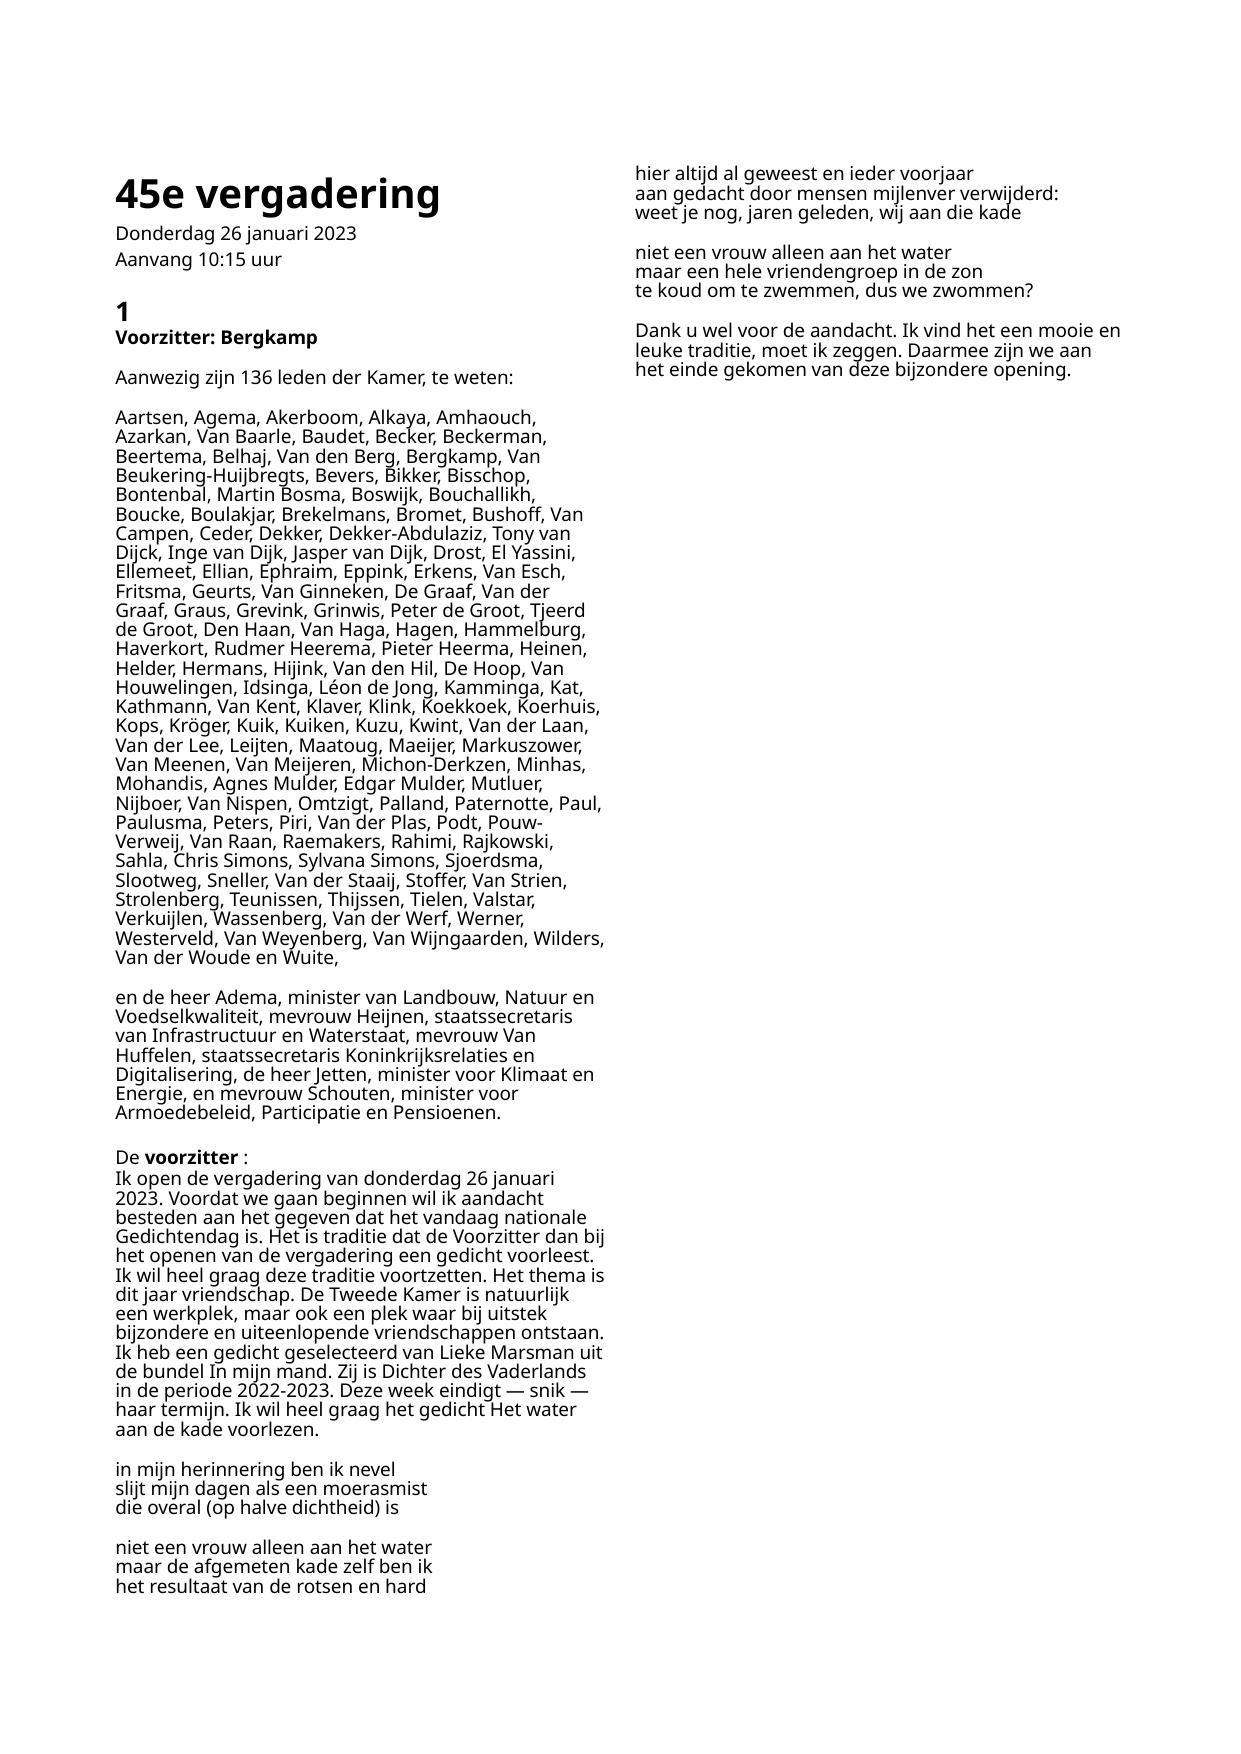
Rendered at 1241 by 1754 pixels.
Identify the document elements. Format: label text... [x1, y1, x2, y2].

text die overal (op halve dichtheid) is [115, 1499, 605, 1518]
text Voorzitter: Bergkamp [115, 329, 605, 348]
text het resultaat van de rotsen en hard [115, 1578, 605, 1597]
text te koud om te zwemmen, dus we zwommen? [635, 282, 1125, 302]
text Aartsen, Agema, Akerboom, Alkaya, Amhaouch, Azarkan, Van Baarle, Baudet, Becker, Beckerman, Beertema, Belhaj, Van den Berg, Bergkamp, Van Beukering-Huijbregts, Bevers, Bikker, Bisschop, Bontenbal, Martin Bosma, Boswijk, Bouchallikh, Boucke, Boulakjar, Brekelmans, Bromet, Bushoff, Van Campen, Ceder, Dekker, Dekker-Abdulaziz, Tony van Dijck, Inge van Dijk, Jasper van Dijk, Drost, El Yassini, Ellemeet, Ellian, Ephraim, Eppink, Erkens, Van Esch, Fritsma, Geurts, Van Ginneken, De Graaf, Van der Graaf, Graus, Grevink, Grinwis, Peter de Groot, Tjeerd de Groot, Den Haan, Van Haga, Hagen, Hammelburg, Haverkort, Rudmer Heerema, Pieter Heerma, Heinen, Helder, Hermans, Hijink, Van den Hil, De Hoop, Van Houwelingen, Idsinga, Léon de Jong, Kamminga, Kat, Kathmann, Van Kent, Klaver, Klink, Koekkoek, Koerhuis, Kops, Kröger, Kuik, Kuiken, Kuzu, Kwint, Van der Laan, Van der Lee, Leijten, Maatoug, Maeijer, Markuszower, Van Meenen, Van Meijeren, Michon-Derkzen, Minhas, Mohandis, Agnes Mulder, Edgar Mulder, Mutluer, Nijboer, Van Nispen, Omtzigt, Palland, Paternotte, Paul, Paulusma, Peters, Piri, Van der Plas, Podt, Pouw-Verweij, Van Raan, Raemakers, Rahimi, Rajkowski, Sahla, Chris Simons, Sylvana Simons, Sjoerdsma, Slootweg, Sneller, Van der Staaij, Stoffer, Van Strien, Strolenberg, Teunissen, Thijssen, Tielen, Valstar, Verkuijlen, Wassenberg, Van der Werf, Werner, Westerveld, Van Weyenberg, Van Wijngaarden, Wilders, Van der Woude en Wuite, [115, 409, 605, 968]
text in mijn herinnering ben ik nevel [115, 1461, 605, 1480]
text Aanwezig zijn 136 leden der Kamer, te weten: [115, 369, 605, 388]
text 1 [115, 292, 605, 329]
text slijt mijn dagen als een moerasmist [115, 1480, 605, 1499]
text maar een hele vriendengroep in de zon [635, 263, 1125, 282]
text Ik open de vergadering van donderdag 26 januari 2023. Voordat we gaan beginnen wil ik aandacht besteden aan het gegeven dat het vandaag nationale Gedichtendag is. Het is traditie dat de Voorzitter dan bij het openen van de vergadering een gedicht voorleest. Ik wil heel graag deze traditie voortzetten. Het thema is dit jaar vriendschap. De Tweede Kamer is natuurlijk een werkplek, maar ook een plek waar bij uitstek bijzondere en uiteenlopende vriendschappen ontstaan. Ik heb een gedicht geselecteerd van Lieke Marsman uit de bundel In mijn mand. Zij is Dichter des Vaderlands in de periode 2022-2023. Deze week eindigt — snik — haar termijn. Ik wil heel graag het gedicht Het water aan de kade voorlezen. [115, 1170, 605, 1440]
text maar de afgemeten kade zelf ben ik [115, 1558, 605, 1578]
text Aanvang 10:15 uur [115, 246, 605, 272]
text niet een vrouw alleen aan het water [635, 244, 1125, 263]
text 45e vergadering [115, 165, 605, 220]
text Dank u wel voor de aandacht. Ik vind het een mooie en leuke traditie, moet ik zeggen. Daarmee zijn we aan het einde gekomen van deze bijzondere opening. [635, 322, 1125, 380]
text De voorzitter : [115, 1144, 605, 1170]
text Donderdag 26 januari 2023 [115, 220, 605, 246]
text hier altijd al geweest en ieder voorjaar [635, 165, 1125, 184]
text niet een vrouw alleen aan het water [115, 1539, 605, 1558]
text aan gedacht door mensen mijlenver verwijderd: [635, 184, 1125, 204]
text weet je nog, jaren geleden, wij aan die kade [635, 204, 1125, 223]
text en de heer Adema, minister van Landbouw, Natuur en Voedselkwaliteit, mevrouw Heijnen, staatssecretaris van Infrastructuur en Waterstaat, mevrouw Van Huffelen, staatssecretaris Koninkrijksrelaties en Digitalisering, de heer Jetten, minister voor Klimaat en Energie, en mevrouw Schouten, minister voor Armoedebeleid, Participatie en Pensioenen. [115, 989, 605, 1124]
